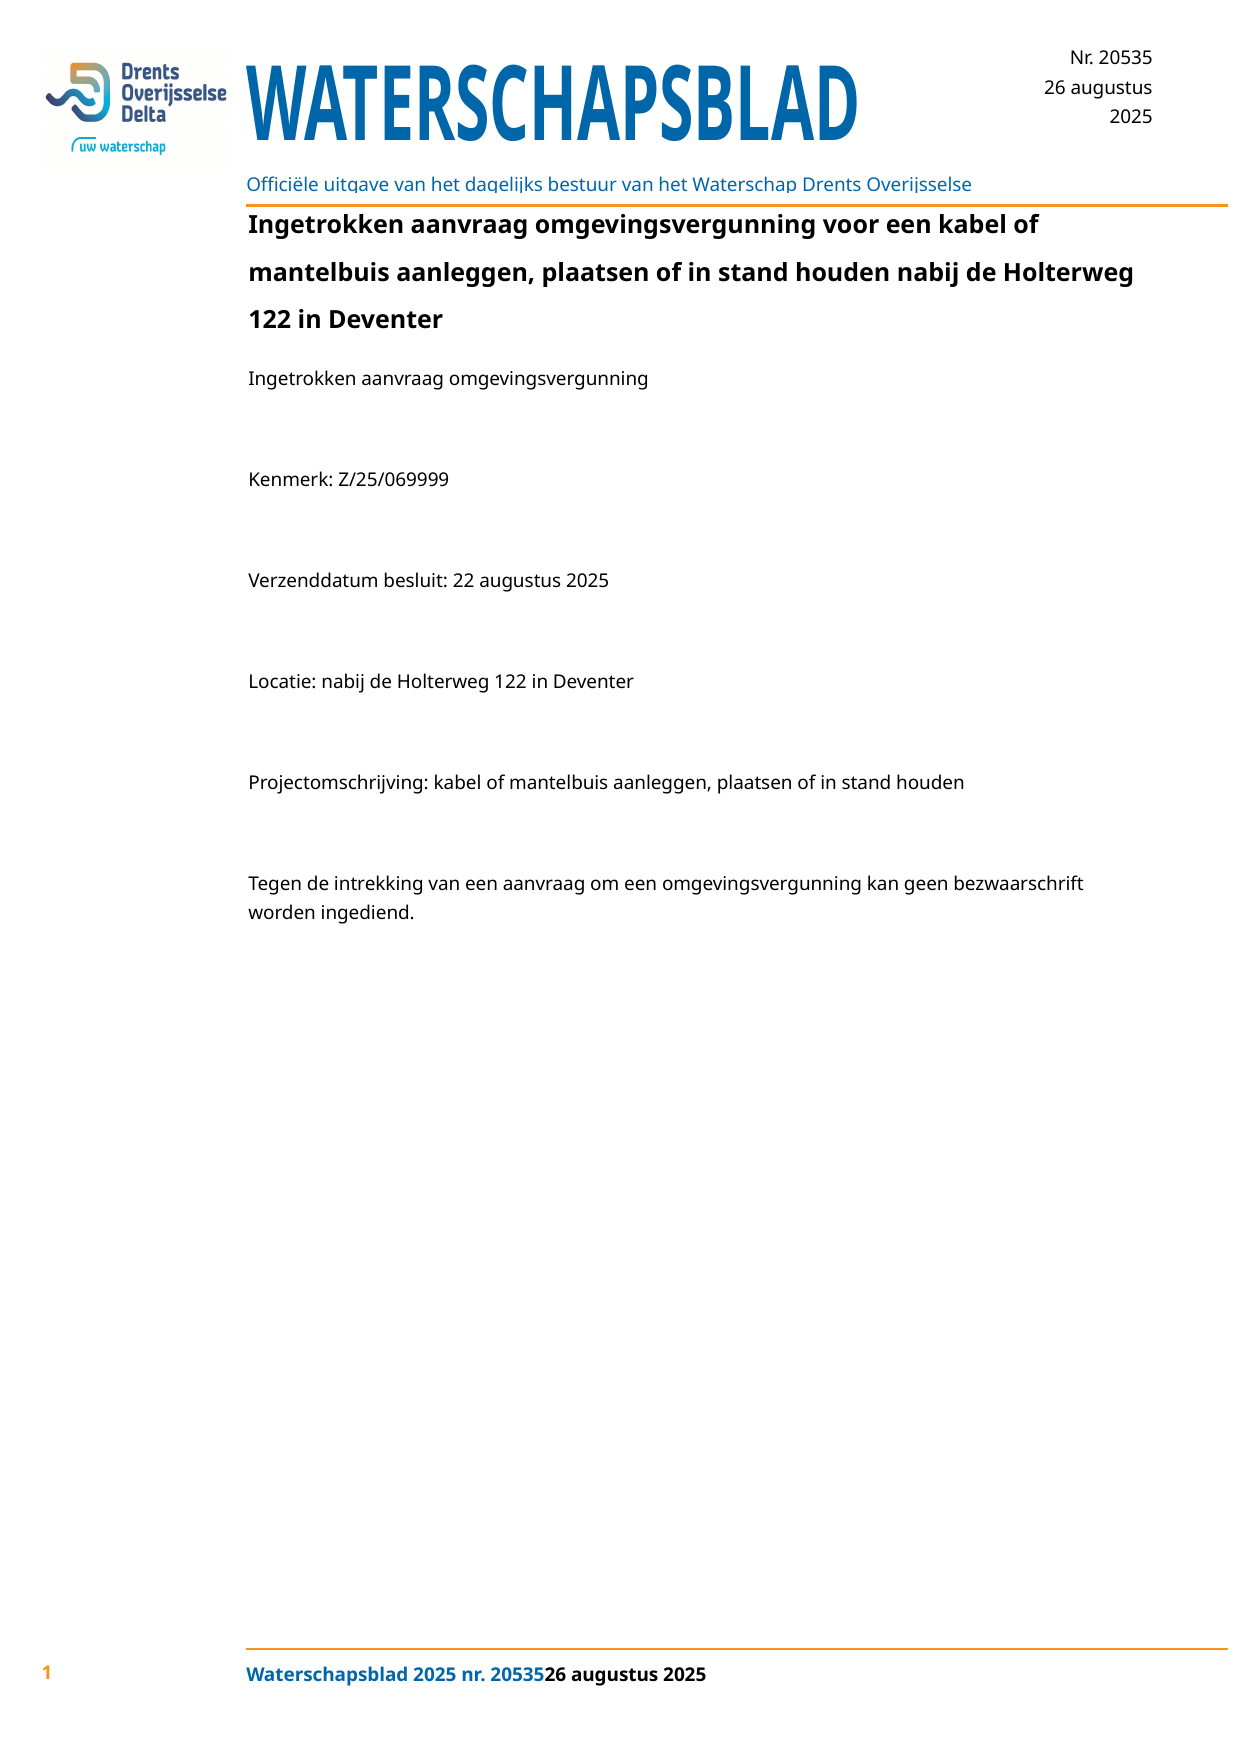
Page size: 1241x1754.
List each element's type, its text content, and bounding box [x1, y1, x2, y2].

picture [41, 47, 231, 172]
text Tegen de intrekking van een aanvraag om een omgevingsvergunning kan geen bezwaarschrift worden ingediend. [248, 870, 1152, 925]
text Projectomschrijving: kabel of mantelbuis aanleggen, plaatsen of in stand houden [248, 769, 1152, 794]
text Kenmerk: Z/25/069999 [248, 466, 1152, 492]
text Ingetrokken aanvraag omgevingsvergunning voor een kabel of mantelbuis aanleggen, plaatsen of in stand houden nabij de Holterweg 122 in Deventer [248, 207, 1152, 336]
text Ingetrokken aanvraag omgevingsvergunning [248, 366, 1152, 391]
text Verzenddatum besluit: 22 augustus 2025 [248, 567, 1152, 593]
text Locatie: nabij de Holterweg 122 in Deventer [248, 668, 1152, 694]
